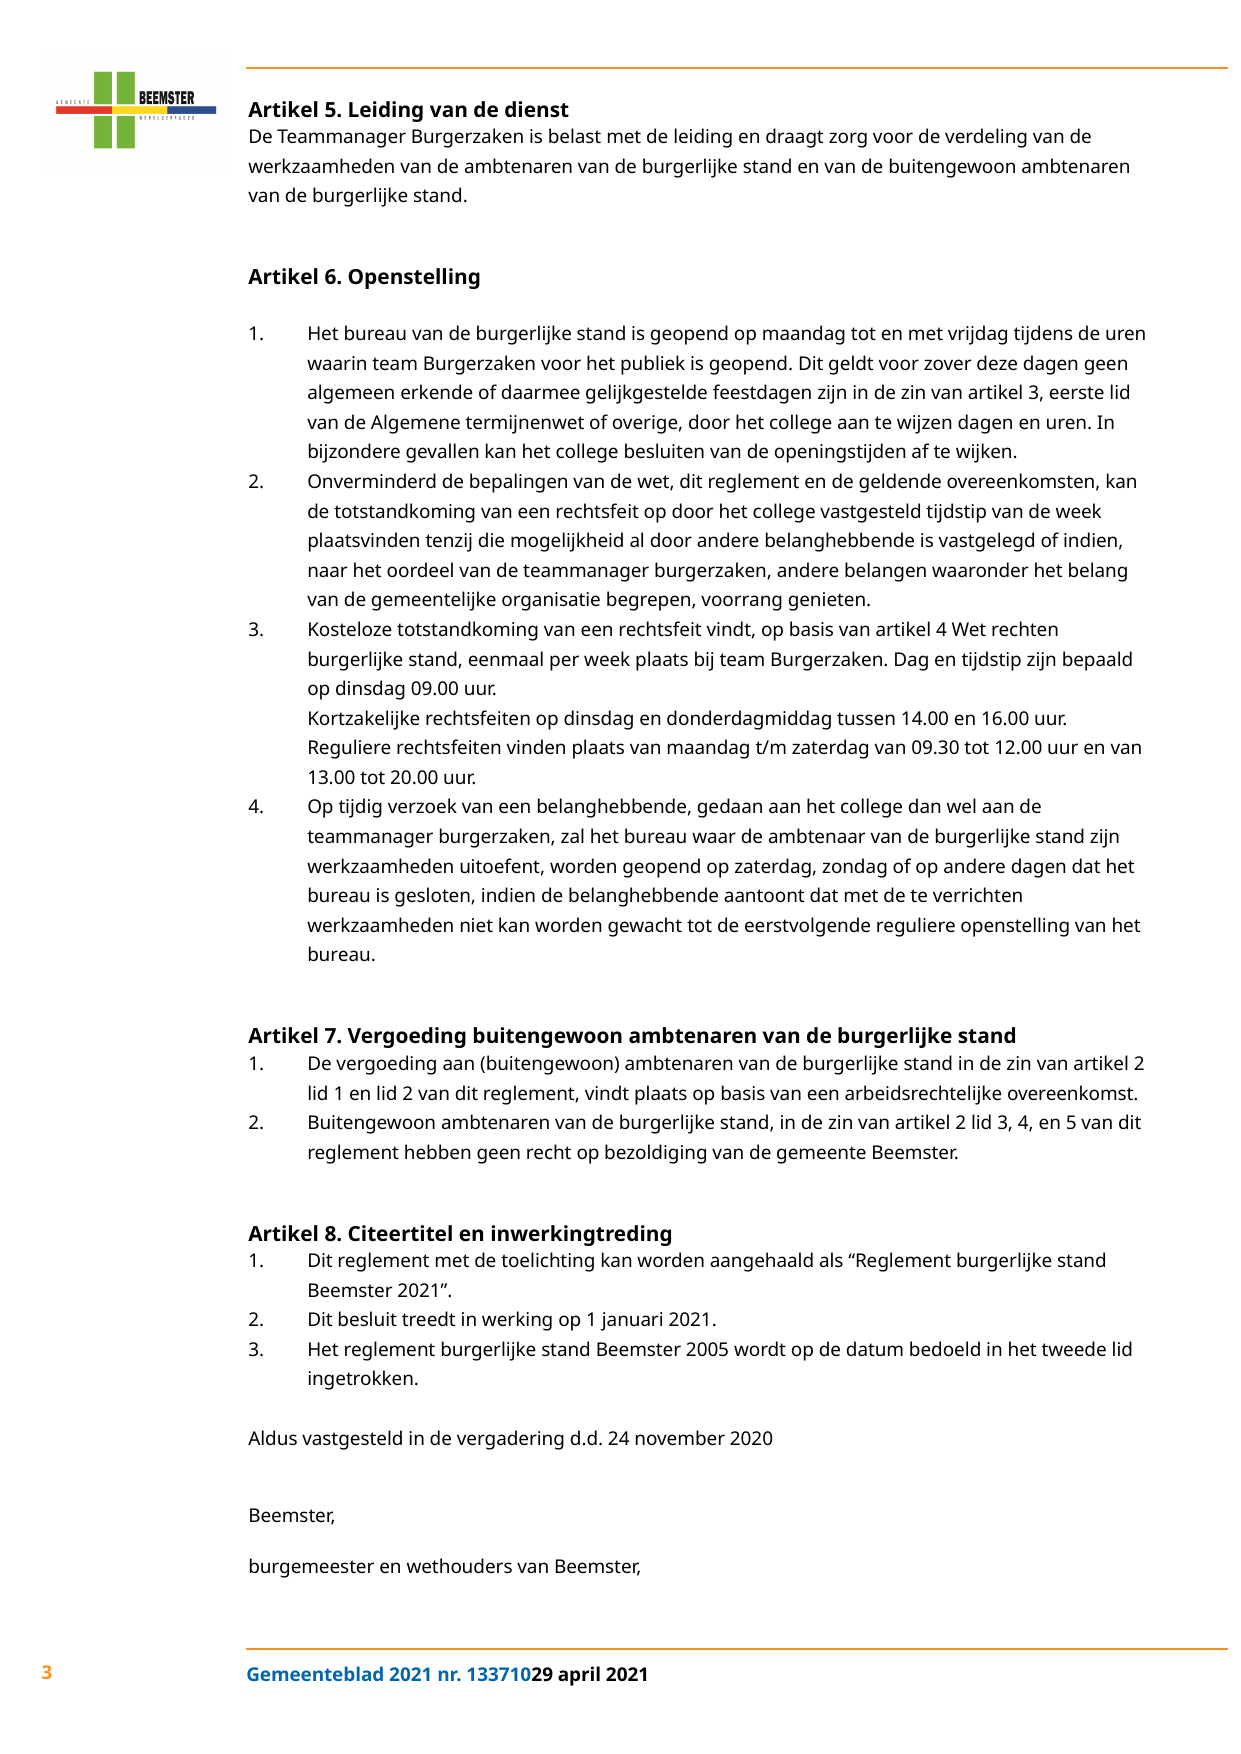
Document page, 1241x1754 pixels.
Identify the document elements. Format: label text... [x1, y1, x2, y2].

list Onverminderd de bepalingen van de wet, dit reglement en de geldende overeenkomsten, kan de totstandkoming van een rechtsfeit op door het college vastgesteld tijdstip van de week plaatsvinden tenzij die mogelijkheid al door andere belanghebbende is vastgelegd of indien, naar het oordeel van de teammanager burgerzaken, andere belangen waaronder het belang van de gemeentelijke organisatie begrepen, voorrang genieten. [248, 468, 1152, 612]
list Het bureau van de burgerlijke stand is geopend op maandag tot en met vrijdag tijdens de uren waarin team Burgerzaken voor het publiek is geopend. Dit geldt voor zover deze dagen geen algemeen erkende of daarmee gelijkgestelde feestdagen zijn in de zin van artikel 3, eerste lid van de Algemene termijnenwet of overige, door het college aan te wijzen dagen en uren. In bijzondere gevallen kan het college besluiten van de openingstijden af te wijken. [248, 320, 1152, 464]
text Artikel 7. Vergoeding buitengewoon ambtenaren van de burgerlijke stand [248, 1022, 1152, 1050]
text De Teammanager Burgerzaken is belast met de leiding en draagt zorg voor de verdeling van de werkzaamheden van de ambtenaren van de burgerlijke stand en van de buitengewoon ambtenaren van de burgerlijke stand. [248, 123, 1152, 208]
list Dit reglement met de toelichting kan worden aangehaald als “Reglement burgerlijke stand Beemster 2021”. [248, 1247, 1152, 1303]
text Artikel 6. Openstelling [248, 262, 1152, 291]
text burgemeester en wethouders van Beemster, [248, 1553, 1152, 1579]
list Dit besluit treedt in werking op 1 januari 2021. [248, 1306, 1152, 1332]
list Buitengewoon ambtenaren van de burgerlijke stand, in de zin van artikel 2 lid 3, 4, en 5 van dit reglement hebben geen recht op bezoldiging van de gemeente Beemster. [248, 1109, 1152, 1164]
list Kortzakelijke rechtsfeiten op dinsdag en donderdagmiddag tussen 14.00 en 16.00 uur. Reguliere rechtsfeiten vinden plaats van maandag t/m zaterdag van 09.30 tot 12.00 uur en van 13.00 tot 20.00 uur. [248, 705, 1152, 790]
list Op tijdig verzoek van een belanghebbende, gedaan aan het college dan wel aan de teammanager burgerzaken, zal het bureau waar de ambtenaar van de burgerlijke stand zijn werkzaamheden uitoefent, worden geopend op zaterdag, zondag of op andere dagen dat het bureau is gesloten, indien de belanghebbende aantoont dat met de te verrichten werkzaamheden niet kan worden gewacht tot de eerstvolgende reguliere openstelling van het bureau. [248, 794, 1152, 967]
list De vergoeding aan (buitengewoon) ambtenaren van de burgerlijke stand in de zin van artikel 2 lid 1 en lid 2 van dit reglement, vindt plaats op basis van een arbeidsrechtelijke overeenkomst. [248, 1050, 1152, 1105]
list Het reglement burgerlijke stand Beemster 2005 wordt op de datum bedoeld in het tweede lid ingetrokken. [248, 1336, 1152, 1391]
text Beemster, [248, 1502, 1152, 1528]
text Aldus vastgesteld in de vergadering d.d. 24 november 2020 [248, 1425, 1152, 1451]
text Artikel 8. Citeertitel en inwerkingtreding [248, 1219, 1152, 1247]
list Kosteloze totstandkoming van een rechtsfeit vindt, op basis van artikel 4 Wet rechten burgerlijke stand, eenmaal per week plaats bij team Burgerzaken. Dag en tijdstip zijn bepaald op dinsdag 09.00 uur. [248, 616, 1152, 701]
text Artikel 5. Leiding van de dienst [248, 95, 1152, 123]
picture [41, 47, 231, 172]
